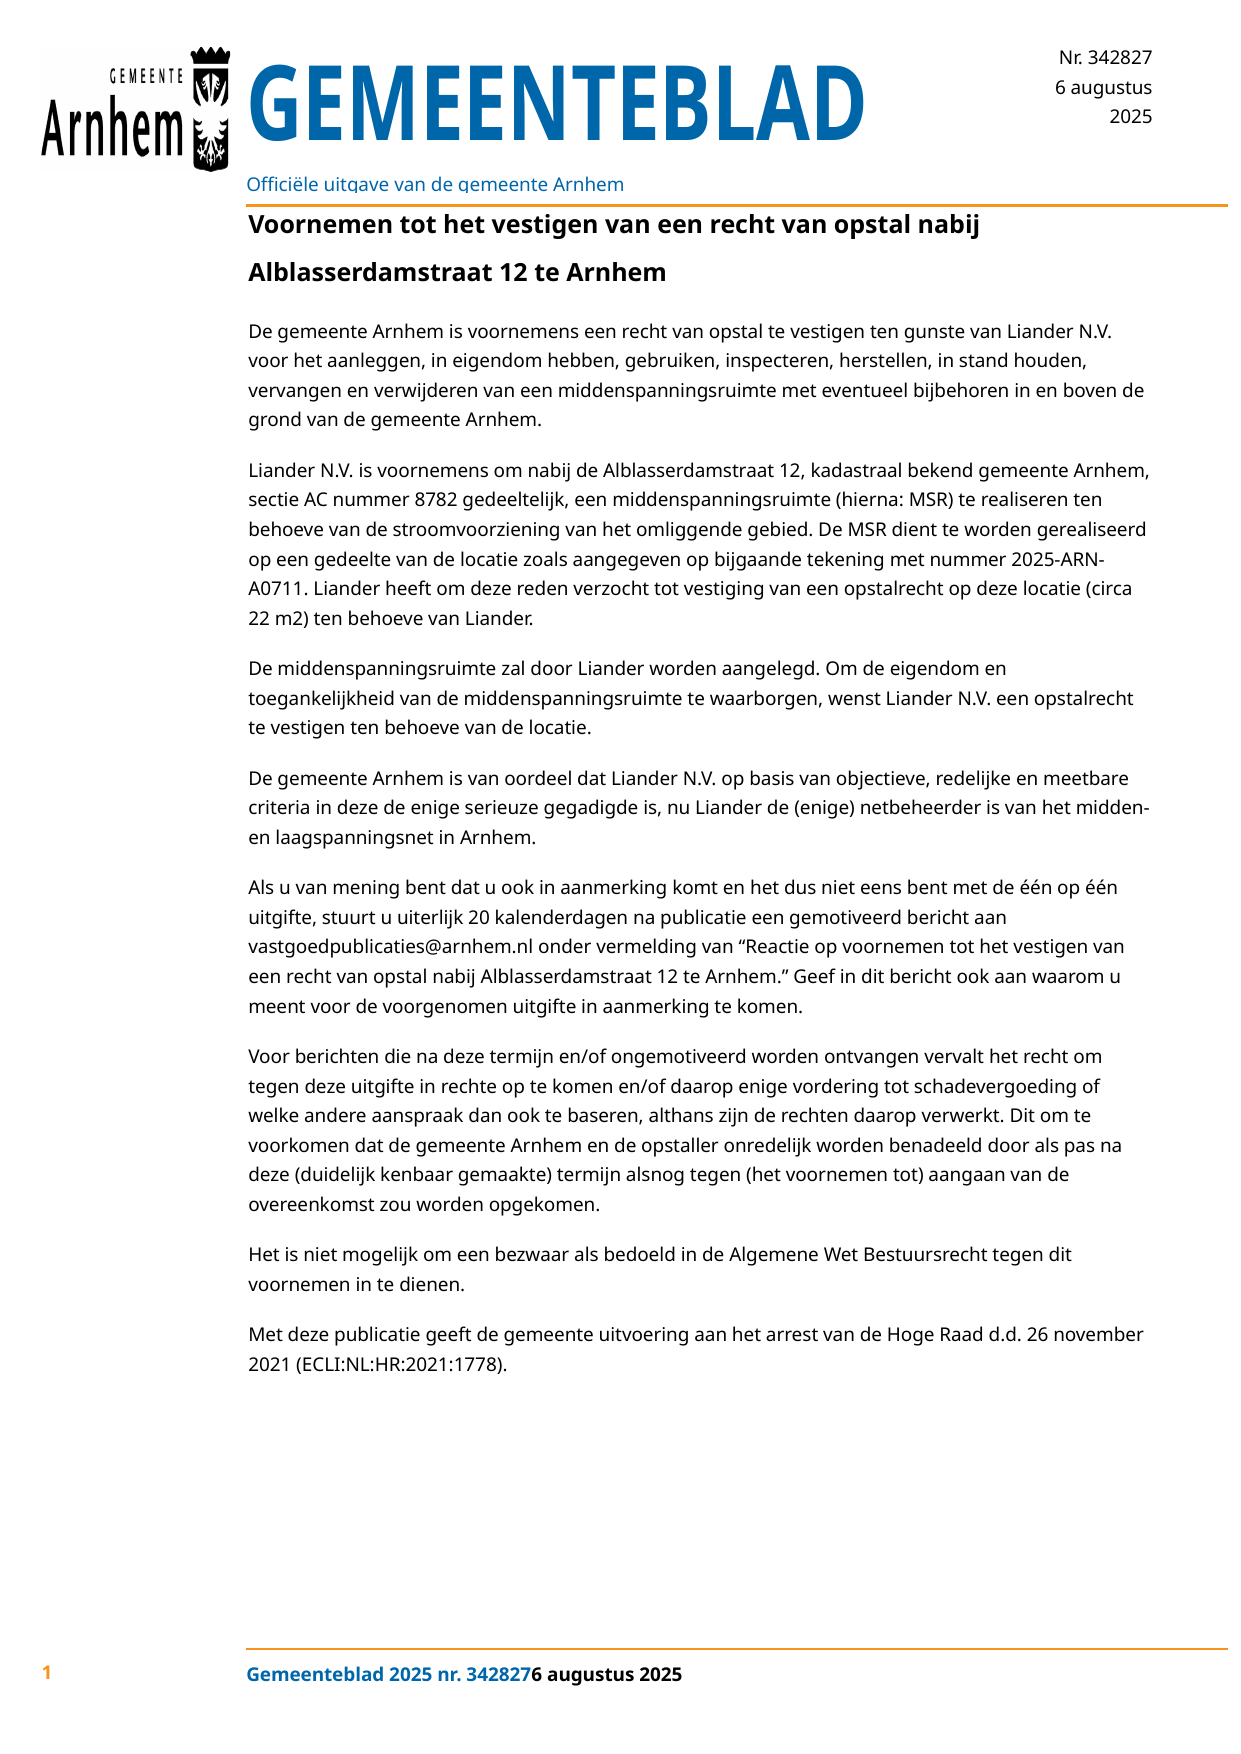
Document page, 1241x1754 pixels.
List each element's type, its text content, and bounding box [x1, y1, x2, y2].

text De gemeente Arnhem is voornemens een recht van opstal te vestigen ten gunste van Liander N.V. voor het aanleggen, in eigendom hebben, gebruiken, inspecteren, herstellen, in stand houden, vervangen en verwijderen van een middenspanningsruimte met eventueel bijbehoren in en boven de grond van de gemeente Arnhem. [248, 318, 1152, 432]
text De middenspanningsruimte zal door Liander worden aangelegd. Om de eigendom en toegankelijkheid van de middenspanningsruimte te waarborgen, wenst Liander N.V. een opstalrecht te vestigen ten behoeve van de locatie. [248, 655, 1152, 740]
text De gemeente Arnhem is van oordeel dat Liander N.V. op basis van objectieve, redelijke en meetbare criteria in deze de enige serieuze gegadigde is, nu Liander de (enige) netbeheerder is van het midden- en laagspanningsnet in Arnhem. [248, 765, 1152, 850]
text Voor berichten die na deze termijn en/of ongemotiveerd worden ontvangen vervalt het recht om tegen deze uitgifte in rechte op te komen en/of daarop enige vordering tot schadevergoeding of welke andere aanspraak dan ook te baseren, althans zijn de rechten daarop verwerkt. Dit om te voorkomen dat de gemeente Arnhem en de opstaller onredelijk worden benadeeld door als pas na deze (duidelijk kenbaar gemaakte) termijn alsnog tegen (het voornemen tot) aangaan van de overeenkomst zou worden opgekomen. [248, 1043, 1152, 1217]
text Liander N.V. is voornemens om nabij de Alblasserdamstraat 12, kadastraal bekend gemeente Arnhem, sectie AC nummer 8782 gedeeltelijk, een middenspanningsruimte (hierna: MSR) te realiseren ten behoeve van de stroomvoorziening van het omliggende gebied. De MSR dient te worden gerealiseerd op een gedeelte van de locatie zoals aangegeven op bijgaande tekening met nummer 2025-ARN-A0711. Liander heeft om deze reden verzocht tot vestiging van een opstalrecht op deze locatie (circa 22 m2) ten behoeve van Liander. [248, 457, 1152, 631]
text Met deze publicatie geeft de gemeente uitvoering aan het arrest van de Hoge Raad d.d. 26 november 2021 (ECLI:NL:HR:2021:1778). [248, 1322, 1152, 1377]
text Als u van mening bent dat u ook in aanmerking komt en het dus niet eens bent met de één op één uitgifte, stuurt u uiterlijk 20 kalenderdagen na publicatie een gemotiveerd bericht aan vastgoedpublicaties@arnhem.nl onder vermelding van “Reactie op voornemen tot het vestigen van een recht van opstal nabij Alblasserdamstraat 12 te Arnhem.” Geef in dit bericht ook aan waarom u meent voor de voorgenomen uitgifte in aanmerking te komen. [248, 874, 1152, 1019]
text Voornemen tot het vestigen van een recht van opstal nabij Alblasserdamstraat 12 te Arnhem [248, 207, 1152, 288]
text Het is niet mogelijk om een bezwaar als bedoeld in de Algemene Wet Bestuursrecht tegen dit voornemen in te dienen. [248, 1242, 1152, 1297]
picture [41, 47, 231, 172]
